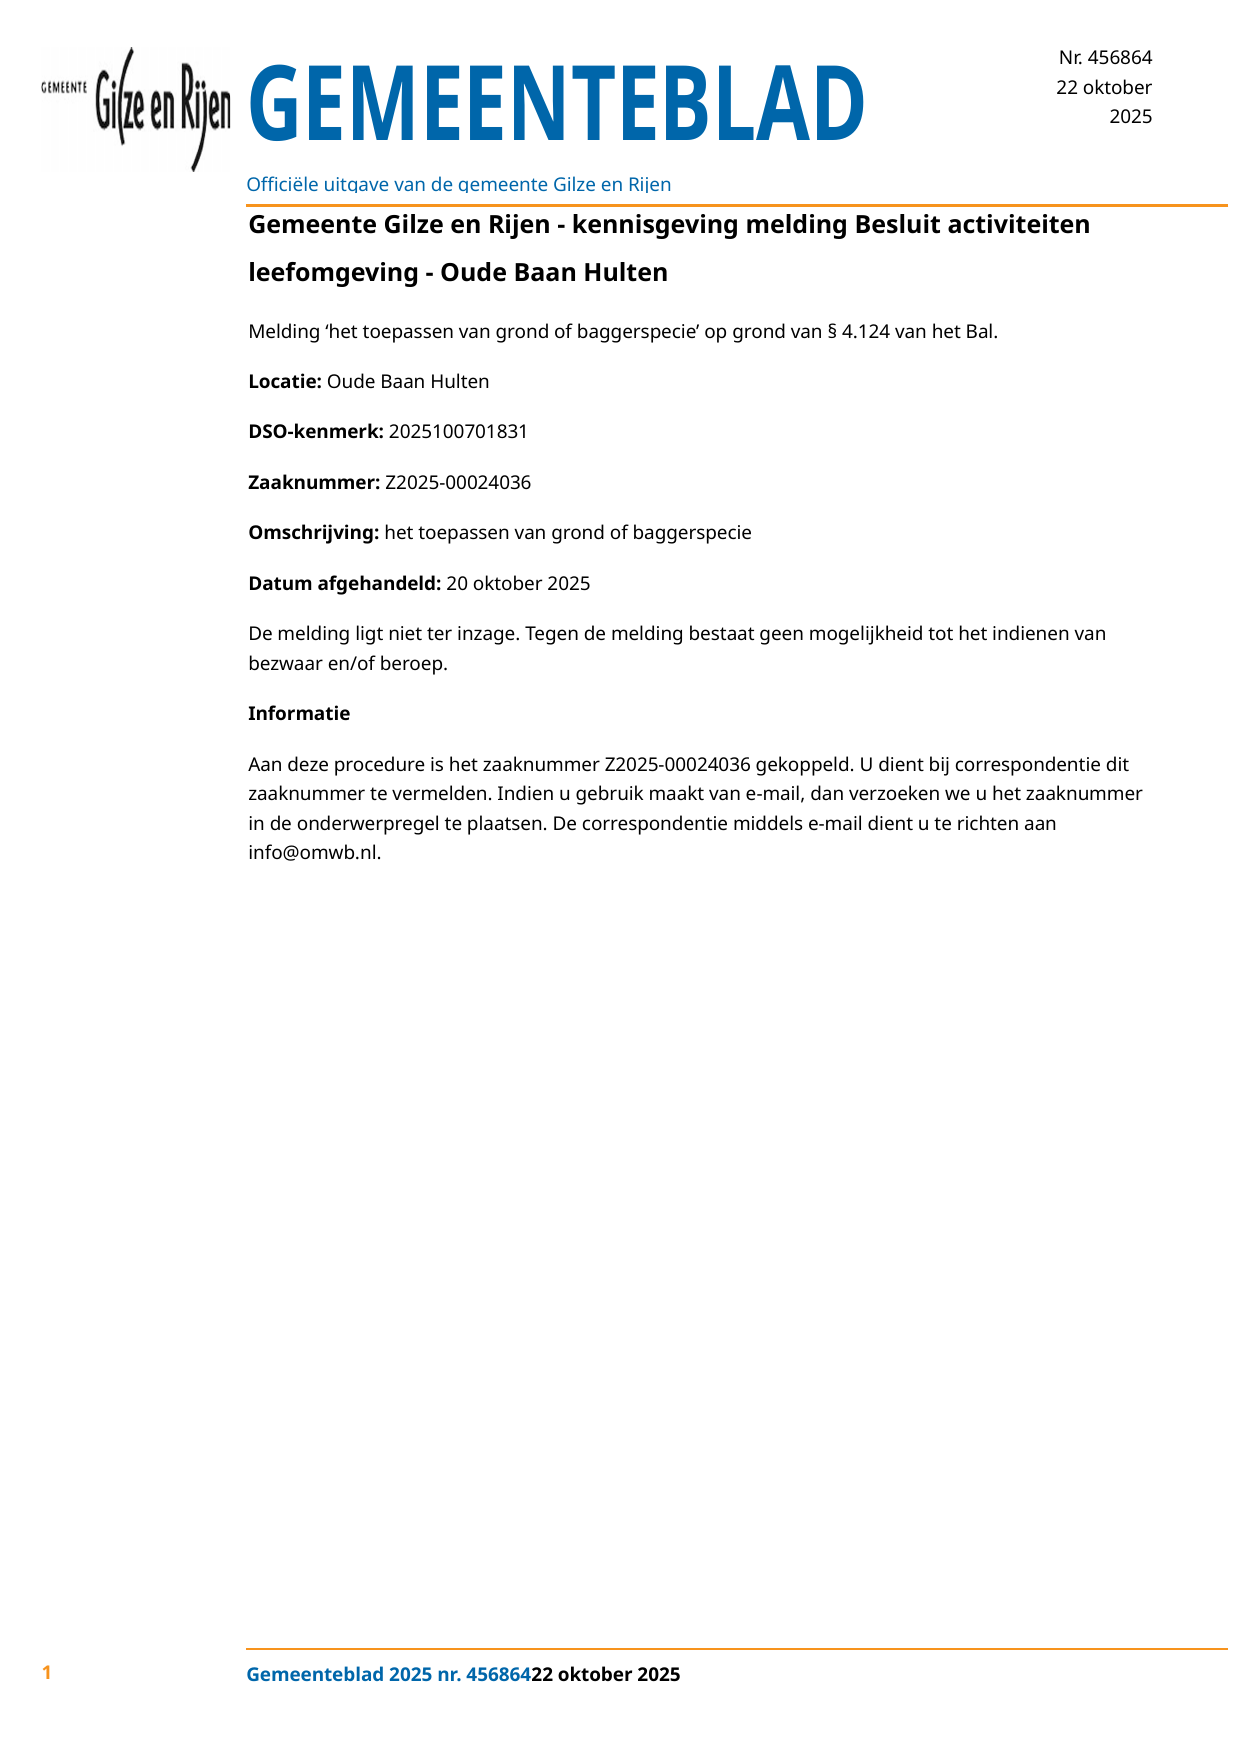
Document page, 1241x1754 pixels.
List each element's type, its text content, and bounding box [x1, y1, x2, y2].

text DSO-kenmerk: 2025100701831 [248, 419, 1152, 444]
text Melding ‘het toepassen van grond of baggerspecie’ op grond van § 4.124 van het Bal. [248, 318, 1152, 344]
text Datum afgehandeld: 20 oktober 2025 [248, 570, 1152, 596]
text Gemeente Gilze en Rijen - kennisgeving melding Besluit activiteiten leefomgeving - Oude Baan Hulten [248, 207, 1152, 288]
text Zaaknummer: Z2025-00024036 [248, 469, 1152, 495]
text Omschrijving: het toepassen van grond of baggerspecie [248, 519, 1152, 545]
text Informatie [248, 700, 1152, 726]
text De melding ligt niet ter inzage. Tegen de melding bestaat geen mogelijkheid tot het indienen van bezwaar en/of beroep. [248, 620, 1152, 676]
picture [41, 47, 231, 172]
text Aan deze procedure is het zaaknummer Z2025-00024036 gekoppeld. U dient bij correspondentie dit zaaknummer te vermelden. Indien u gebruik maakt van e-mail, dan verzoeken we u het zaaknummer in de onderwerpregel te plaatsen. De correspondentie middels e-mail dient u te richten aan info@omwb.nl. [248, 751, 1152, 865]
text Locatie: Oude Baan Hulten [248, 368, 1152, 394]
